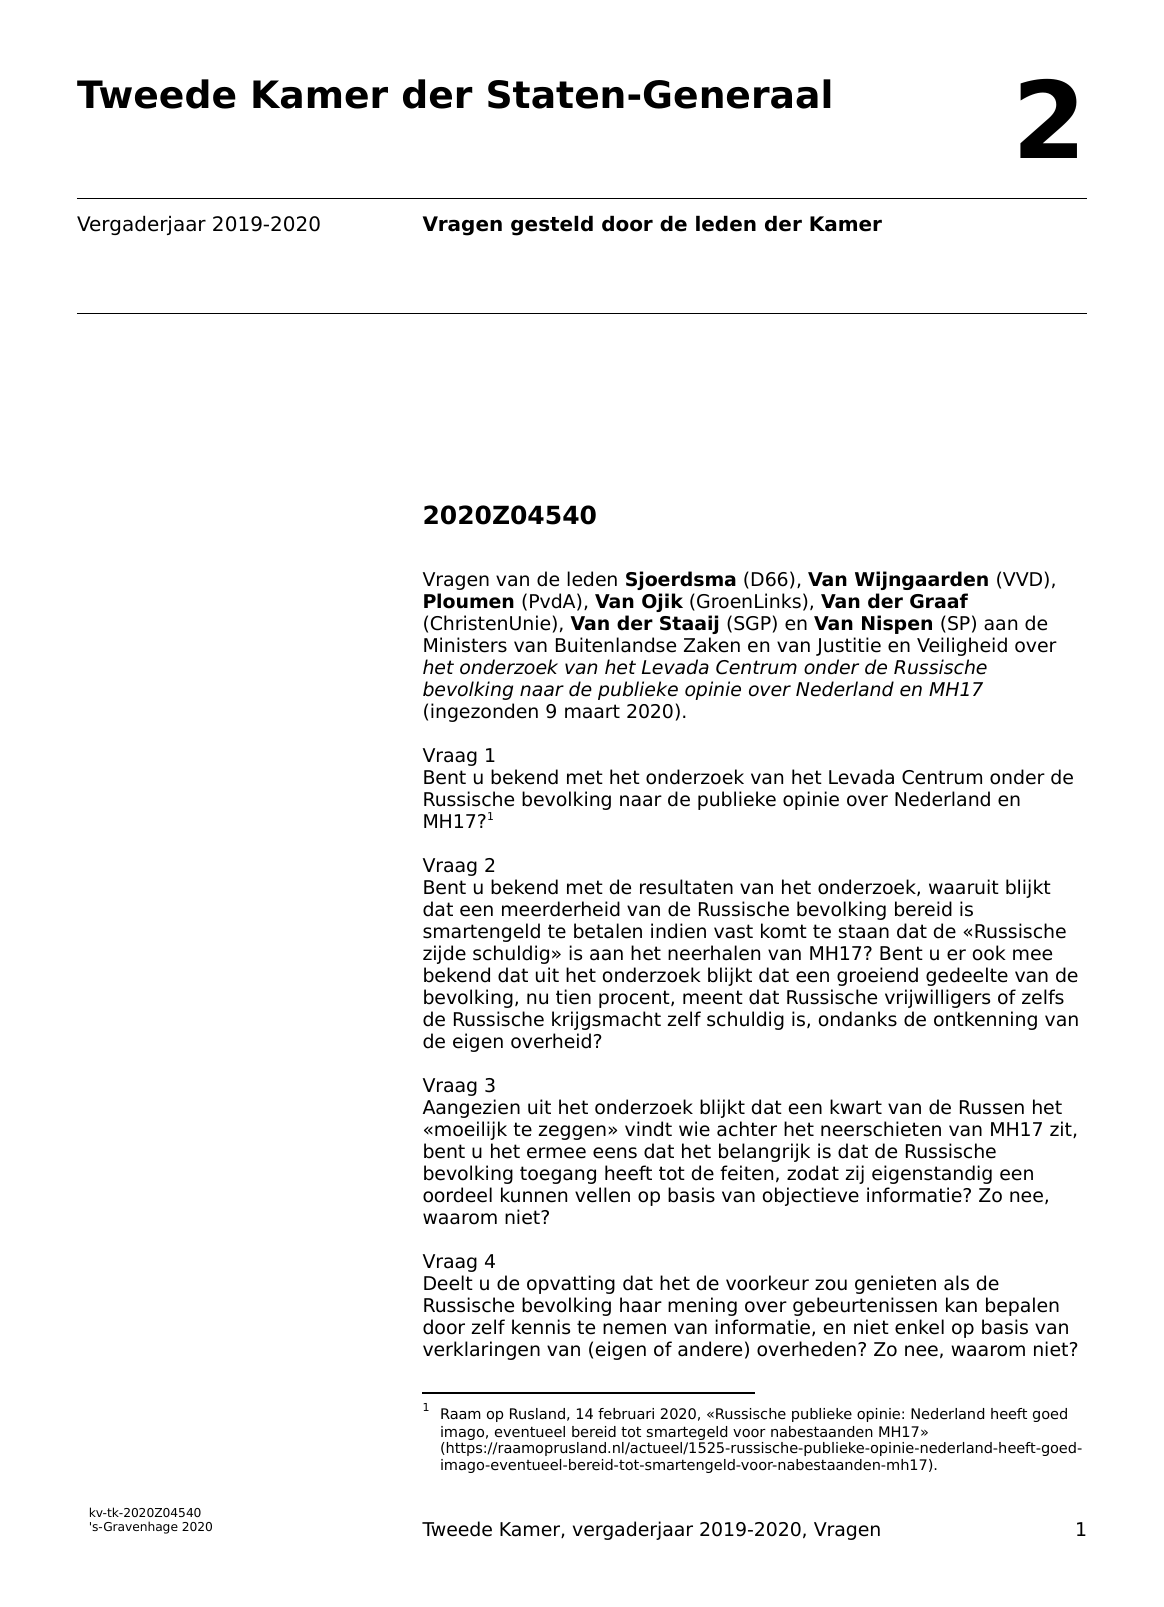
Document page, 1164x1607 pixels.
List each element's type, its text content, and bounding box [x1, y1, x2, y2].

text Aangezien uit het onderzoek blijkt dat een kwart van de Russen het «moeilijk te zeggen» vindt wie achter het neerschieten van MH17 zit, bent u het ermee eens dat het belangrijk is dat de Russische bevolking toegang heeft tot de feiten, zodat zij eigenstandig een oordeel kunnen vellen op basis van objectieve informatie? Zo nee, waarom niet? [422, 1097, 1087, 1229]
text Vraag 2 [422, 855, 1087, 877]
text Vraag 4 [422, 1251, 1087, 1273]
text Bent u bekend met het onderzoek van het Levada Centrum onder de Russische bevolking naar de publieke opinie over Nederland en MH17? [422, 767, 1087, 833]
table_cell Vragen gesteld door de leden der Kamer [422, 199, 1087, 313]
text kv-tk-2020Z04540 [88, 1506, 323, 1520]
text Bent u bekend met de resultaten van het onderzoek, waaruit blijkt dat een meerderheid van de Russische bevolking bereid is smartengeld te betalen indien vast komt te staan dat de «Russische zijde schuldig» is aan het neerhalen van MH17? Bent u er ook mee bekend dat uit het onderzoek blijkt dat een groeiend gedeelte van de bevolking, nu tien procent, meent dat Russische vrijwilligers of zelfs de Russische krijgsmacht zelf schuldig is, ondanks de ontkenning van de eigen overheid? [422, 877, 1087, 1053]
text 's-Gravenhage 2020 [88, 1520, 323, 1534]
table_cell Vergaderjaar 2019-2020 [77, 199, 422, 313]
text Vraag 1 [422, 745, 1087, 767]
text Deelt u de opvatting dat het de voorkeur zou genieten als de Russische bevolking haar mening over gebeurtenissen kan bepalen door zelf kennis te nemen van informatie, en niet enkel op basis van verklaringen van (eigen of andere) overheden? Zo nee, waarom niet? [422, 1273, 1087, 1361]
text Vraag 3 [422, 1075, 1087, 1097]
text Raam op Rusland, 14 februari 2020, «Russische publieke opinie: Nederland heeft goed imago, eventueel bereid tot smartegeld voor nabestaanden MH17» (https://raamoprusland.nl/actueel/1525-russische-publieke-opinie-nederland-heeft-goed-imago-eventueel-bereid-tot-smartengeld-voor-nabestaanden-mh17). [422, 1402, 1087, 1474]
text Vragen van de leden Sjoerdsma (D66), Van Wijngaarden (VVD), Ploumen (PvdA), Van Ojik (GroenLinks), Van der Graaf (ChristenUnie), Van der Staaij (SGP) en Van Nispen (SP) aan de Ministers van Buitenlandse Zaken en van Justitie en Veiligheid over het onderzoek van het Levada Centrum onder de Russische bevolking naar de publieke opinie over Nederland en MH17 (ingezonden 9 maart 2020). [422, 569, 1087, 723]
table_header 2 [886, 59, 1087, 198]
table_header Tweede Kamer der Staten-Generaal [77, 59, 886, 198]
text 2020Z04540 [422, 501, 1087, 531]
